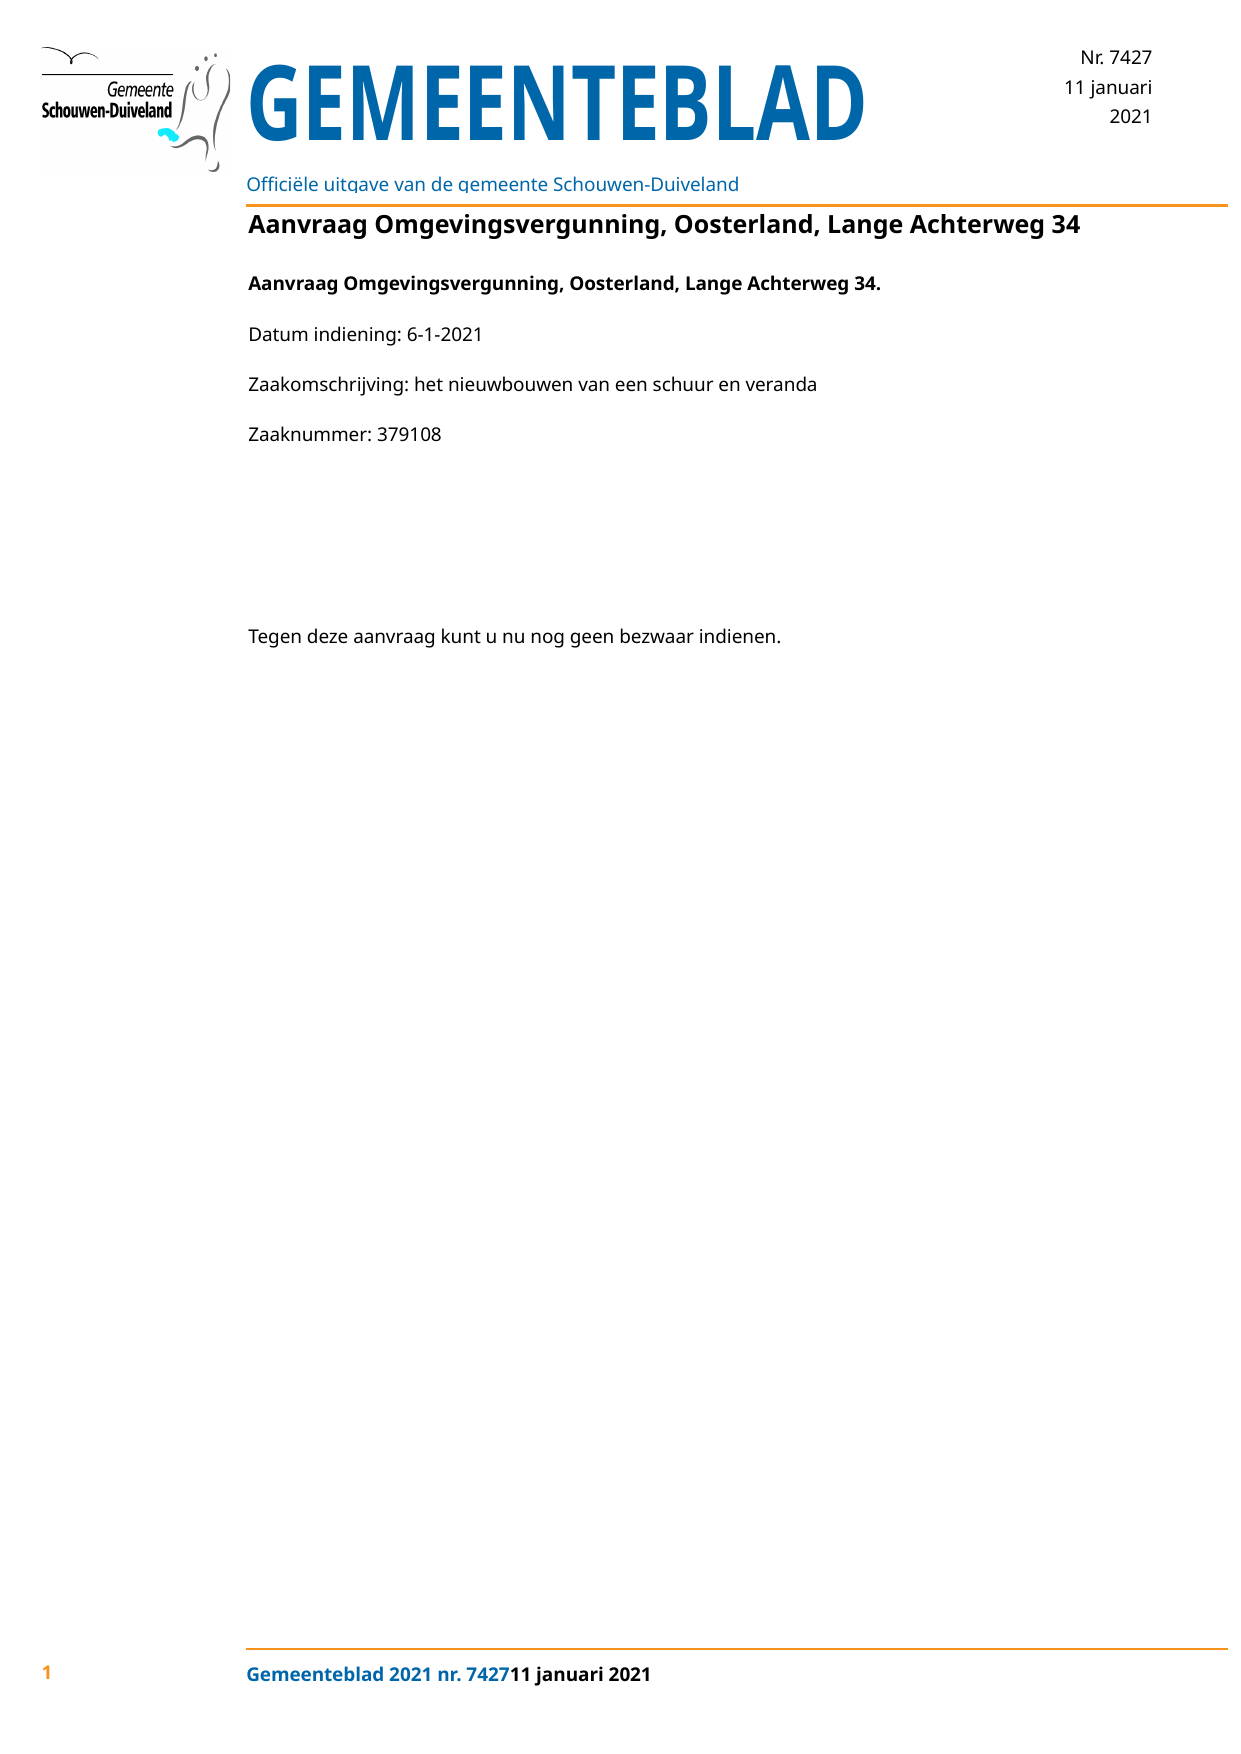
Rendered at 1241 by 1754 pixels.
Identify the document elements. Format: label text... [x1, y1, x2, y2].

text Datum indiening: 6-1-2021 [248, 321, 1152, 346]
text Zaakomschrijving: het nieuwbouwen van een schuur en veranda [248, 371, 1152, 397]
text Aanvraag Omgevingsvergunning, Oosterland, Lange Achterweg 34. [248, 270, 1152, 296]
text Zaaknummer: 379108 [248, 422, 1152, 447]
text Aanvraag Omgevingsvergunning, Oosterland, Lange Achterweg 34 [248, 207, 1152, 241]
picture [41, 47, 231, 172]
text Tegen deze aanvraag kunt u nu nog geen bezwaar indienen. [248, 623, 1152, 649]
